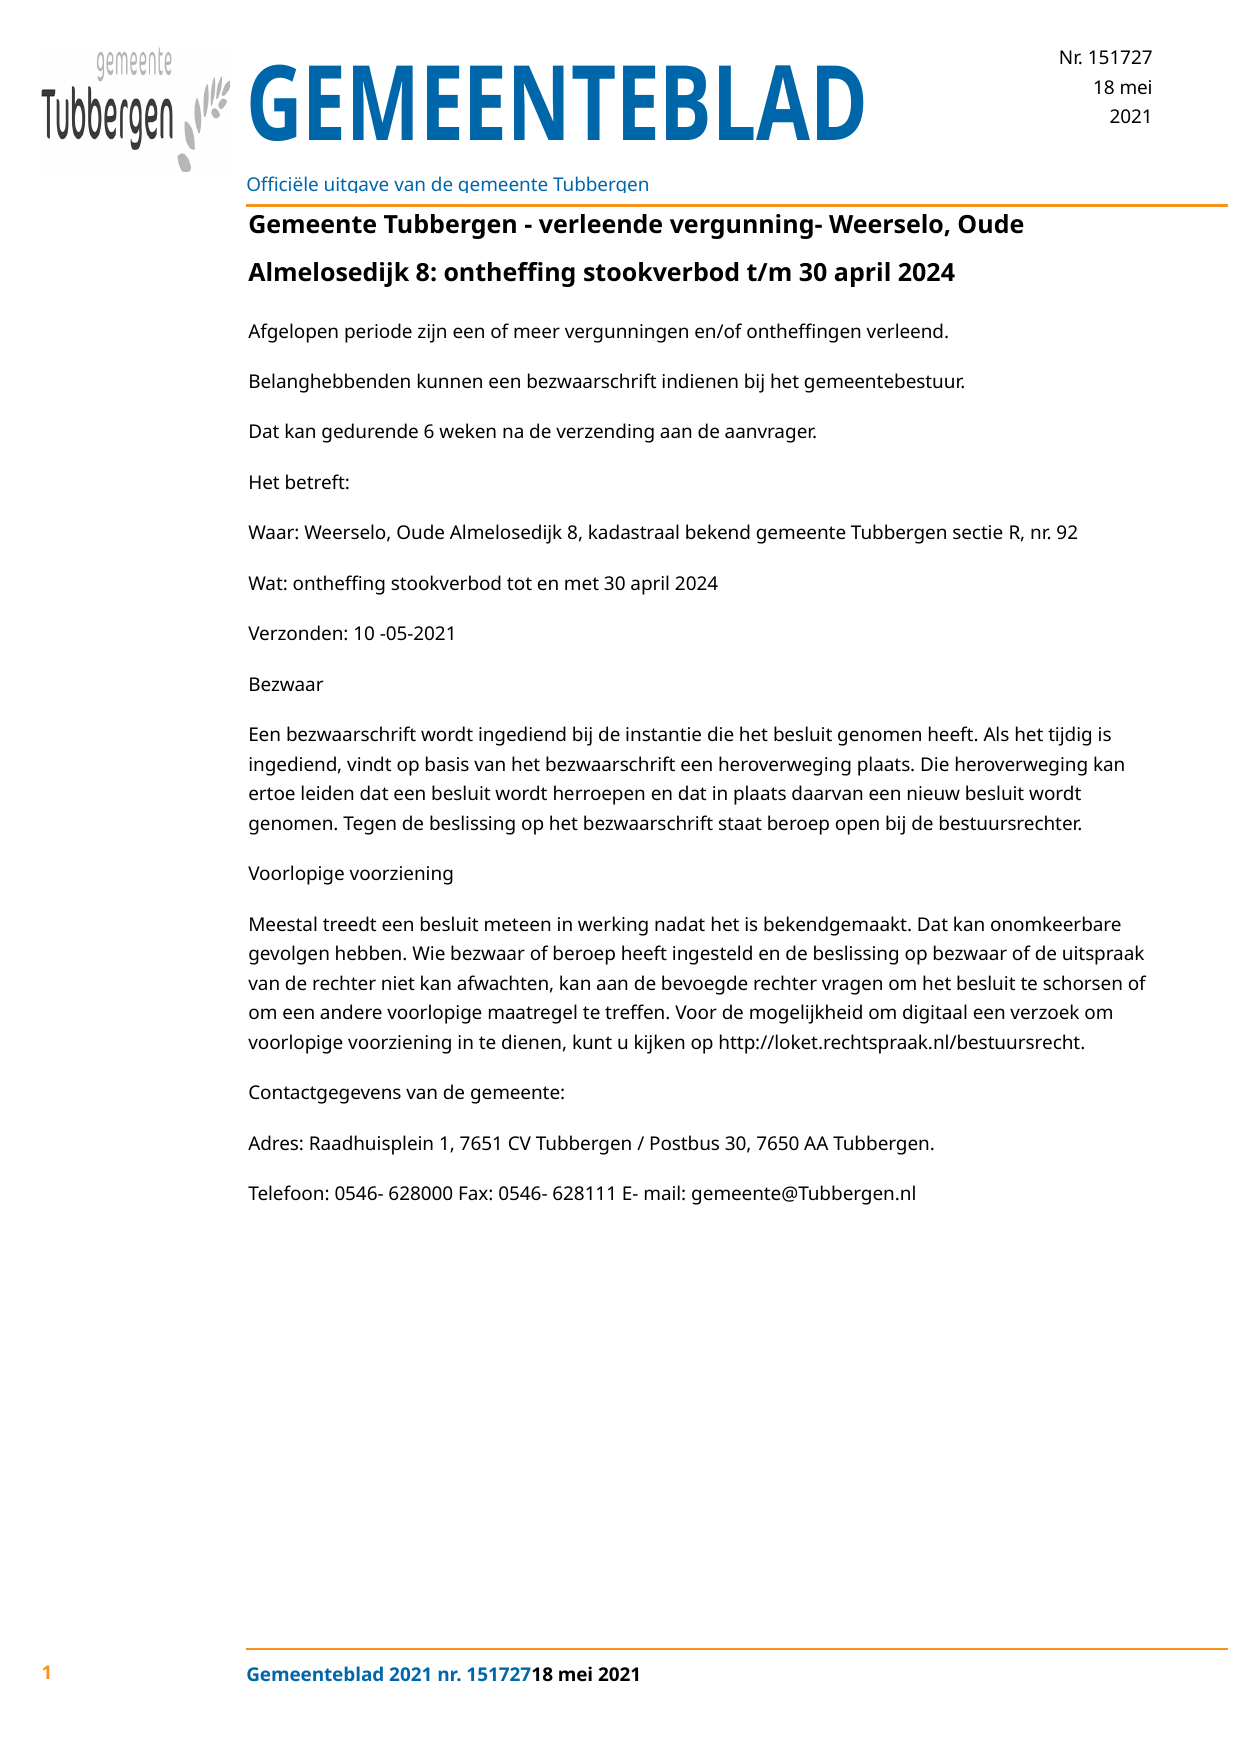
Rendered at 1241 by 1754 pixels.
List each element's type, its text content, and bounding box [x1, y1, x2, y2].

text Het betreft: [248, 469, 1152, 495]
text Belanghebbenden kunnen een bezwaarschrift indienen bij het gemeentebestuur. [248, 368, 1152, 394]
text Dat kan gedurende 6 weken na de verzending aan de aanvrager. [248, 419, 1152, 444]
text Een bezwaarschrift wordt ingediend bij de instantie die het besluit genomen heeft. Als het tijdig is ingediend, vindt op basis van het bezwaarschrift een heroverweging plaats. Die heroverweging kan ertoe leiden dat een besluit wordt herroepen en dat in plaats daarvan een nieuw besluit wordt genomen. Tegen de beslissing op het bezwaarschrift staat beroep open bij de bestuursrechter. [248, 721, 1152, 836]
text Telefoon: 0546- 628000 Fax: 0546- 628111 E- mail: gemeente@Tubbergen.nl [248, 1180, 1152, 1206]
text Adres: Raadhuisplein 1, 7651 CV Tubbergen / Postbus 30, 7650 AA Tubbergen. [248, 1130, 1152, 1156]
text Verzonden: 10 -05-2021 [248, 620, 1152, 646]
text Gemeente Tubbergen - verleende vergunning- Weerselo, Oude Almelosedijk 8: ontheffing stookverbod t/m 30 april 2024 [248, 207, 1152, 288]
text Wat: ontheffing stookverbod tot en met 30 april 2024 [248, 570, 1152, 596]
text Bezwaar [248, 671, 1152, 697]
text Waar: Weerselo, Oude Almelosedijk 8, kadastraal bekend gemeente Tubbergen sectie R, nr. 92 [248, 519, 1152, 545]
text Contactgegevens van de gemeente: [248, 1079, 1152, 1105]
text Meestal treedt een besluit meteen in werking nadat het is bekendgemaakt. Dat kan onomkeerbare gevolgen hebben. Wie bezwaar of beroep heeft ingesteld en de beslissing op bezwaar of de uitspraak van de rechter niet kan afwachten, kan aan de bevoegde rechter vragen om het besluit te schorsen of om een andere voorlopige maatregel te treffen. Voor de mogelijkheid om digitaal een verzoek om voorlopige voorziening in te dienen, kunt u kijken op http://loket.rechtspraak.nl/bestuursrecht. [248, 911, 1152, 1055]
text Voorlopige voorziening [248, 860, 1152, 886]
text Afgelopen periode zijn een of meer vergunningen en/of ontheffingen verleend. [248, 318, 1152, 344]
picture [41, 47, 231, 172]
